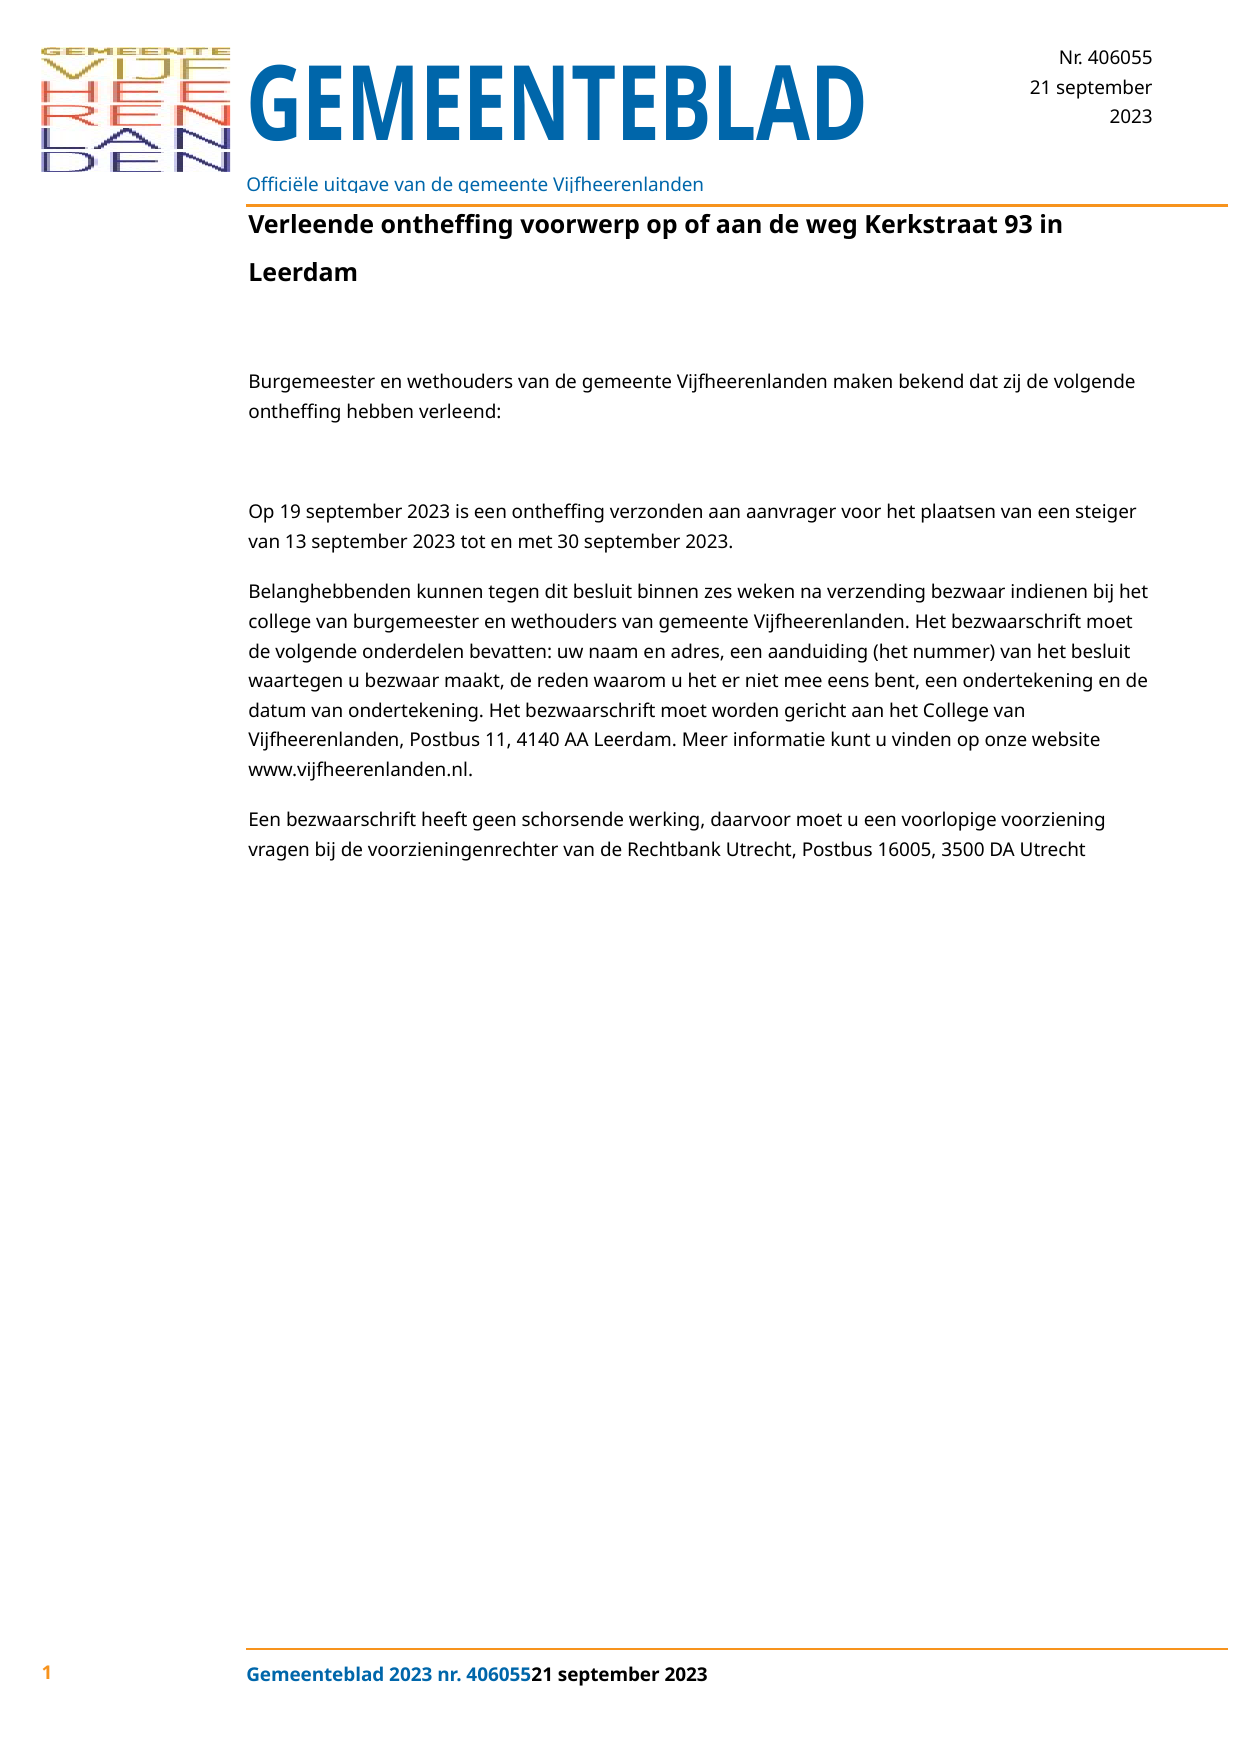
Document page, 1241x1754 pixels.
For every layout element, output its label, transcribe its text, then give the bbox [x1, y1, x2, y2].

text Belanghebbenden kunnen tegen dit besluit binnen zes weken na verzending bezwaar indienen bij het college van burgemeester en wethouders van gemeente Vijfheerenlanden. Het bezwaarschrift moet de volgende onderdelen bevatten: uw naam en adres, een aanduiding (het nummer) van het besluit waartegen u bezwaar maakt, de reden waarom u het er niet mee eens bent, een ondertekening en de datum van ondertekening. Het bezwaarschrift moet worden gericht aan het College van Vijfheerenlanden, Postbus 11, 4140 AA Leerdam. Meer informatie kunt u vinden op onze website www.vijfheerenlanden.nl. [248, 579, 1152, 782]
picture [41, 47, 231, 172]
text Op 19 september 2023 is een ontheffing verzonden aan aanvrager voor het plaatsen van een steiger van 13 september 2023 tot en met 30 september 2023. [248, 499, 1152, 554]
text Een bezwaarschrift heeft geen schorsende werking, daarvoor moet u een voorlopige voorziening vragen bij de voorzieningenrechter van de Rechtbank Utrecht, Postbus 16005, 3500 DA Utrecht [248, 807, 1152, 862]
text Verleende ontheffing voorwerp op of aan de weg Kerkstraat 93 in Leerdam [248, 207, 1152, 288]
text Burgemeester en wethouders van de gemeente Vijfheerenlanden maken bekend dat zij de volgende ontheffing hebben verleend: [248, 368, 1152, 424]
